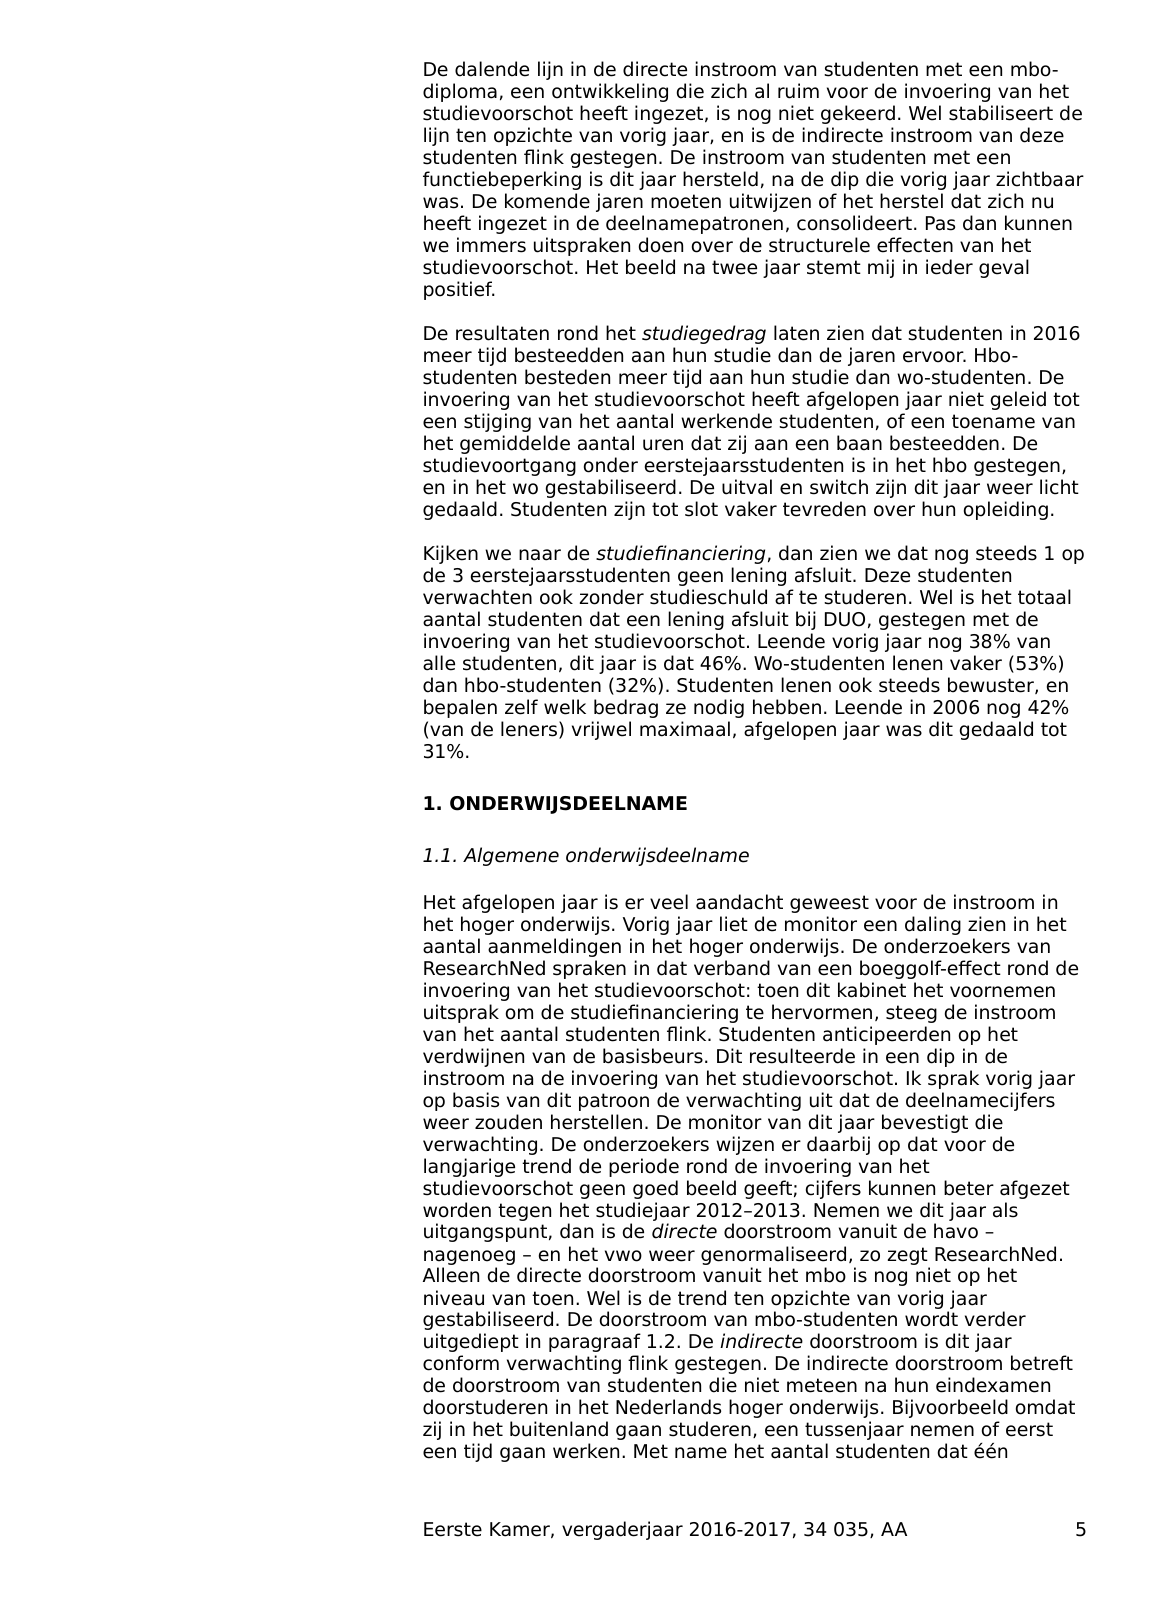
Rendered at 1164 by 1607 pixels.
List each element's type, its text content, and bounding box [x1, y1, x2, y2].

text Het afgelopen jaar is er veel aandacht geweest voor de instroom in het hoger onderwijs. Vorig jaar liet de monitor een daling zien in het aantal aanmeldingen in het hoger onderwijs. De onderzoekers van ResearchNed spraken in dat verband van een boeggolf-effect rond de invoering van het studievoorschot: toen dit kabinet het voornemen uitsprak om de studiefinanciering te hervormen, steeg de instroom van het aantal studenten flink. Studenten anticipeerden op het verdwijnen van de basisbeurs. Dit resulteerde in een dip in de instroom na de invoering van het studievoorschot. Ik sprak vorig jaar op basis van dit patroon de verwachting uit dat de deelnamecijfers weer zouden herstellen. De monitor van dit jaar bevestigt die verwachting. De onderzoekers wijzen er daarbij op dat voor de langjarige trend de periode rond de invoering van het studievoorschot geen goed beeld geeft; cijfers kunnen beter afgezet worden tegen het studiejaar 2012–2013. Nemen we dit jaar als uitgangspunt, dan is de directe doorstroom vanuit de havo – nagenoeg – en het vwo weer genormaliseerd, zo zegt ResearchNed. Alleen de directe doorstroom vanuit het mbo is nog niet op het niveau van toen. Wel is de trend ten opzichte van vorig jaar gestabiliseerd. De doorstroom van mbo-studenten wordt verder uitgediept in paragraaf 1.2. De indirecte doorstroom is dit jaar conform verwachting flink gestegen. De indirecte doorstroom betreft de doorstroom van studenten die niet meteen na hun eindexamen doorstuderen in het Nederlands hoger onderwijs. Bijvoorbeeld omdat zij in het buitenland gaan studeren, een tussenjaar nemen of eerst een tijd gaan werken. Met name het aantal studenten dat één [422, 892, 1087, 1463]
subtitle 1. ONDERWIJSDEELNAME [422, 793, 1087, 815]
text Kijken we naar de studiefinanciering, dan zien we dat nog steeds 1 op de 3 eerstejaarsstudenten geen lening afsluit. Deze studenten verwachten ook zonder studieschuld af te studeren. Wel is het totaal aantal studenten dat een lening afsluit bij DUO, gestegen met de invoering van het studievoorschot. Leende vorig jaar nog 38% van alle studenten, dit jaar is dat 46%. Wo-studenten lenen vaker (53%) dan hbo-studenten (32%). Studenten lenen ook steeds bewuster, en bepalen zelf welk bedrag ze nodig hebben. Leende in 2006 nog 42% (van de leners) vrijwel maximaal, afgelopen jaar was dit gedaald tot 31%. [422, 543, 1087, 763]
text De dalende lijn in de directe instroom van studenten met een mbo-diploma, een ontwikkeling die zich al ruim voor de invoering van het studievoorschot heeft ingezet, is nog niet gekeerd. Wel stabiliseert de lijn ten opzichte van vorig jaar, en is de indirecte instroom van deze studenten flink gestegen. De instroom van studenten met een functiebeperking is dit jaar hersteld, na de dip die vorig jaar zichtbaar was. De komende jaren moeten uitwijzen of het herstel dat zich nu heeft ingezet in de deelnamepatronen, consolideert. Pas dan kunnen we immers uitspraken doen over de structurele effecten van het studievoorschot. Het beeld na twee jaar stemt mij in ieder geval positief. [422, 59, 1087, 301]
text De resultaten rond het studiegedrag laten zien dat studenten in 2016 meer tijd besteedden aan hun studie dan de jaren ervoor. Hbo-studenten besteden meer tijd aan hun studie dan wo-studenten. De invoering van het studievoorschot heeft afgelopen jaar niet geleid tot een stijging van het aantal werkende studenten, of een toename van het gemiddelde aantal uren dat zij aan een baan besteedden. De studievoortgang onder eerstejaarsstudenten is in het hbo gestegen, en in het wo gestabiliseerd. De uitval en switch zijn dit jaar weer licht gedaald. Studenten zijn tot slot vaker tevreden over hun opleiding. [422, 323, 1087, 521]
subtitle 1.1. Algemene onderwijsdeelname [422, 845, 1087, 867]
